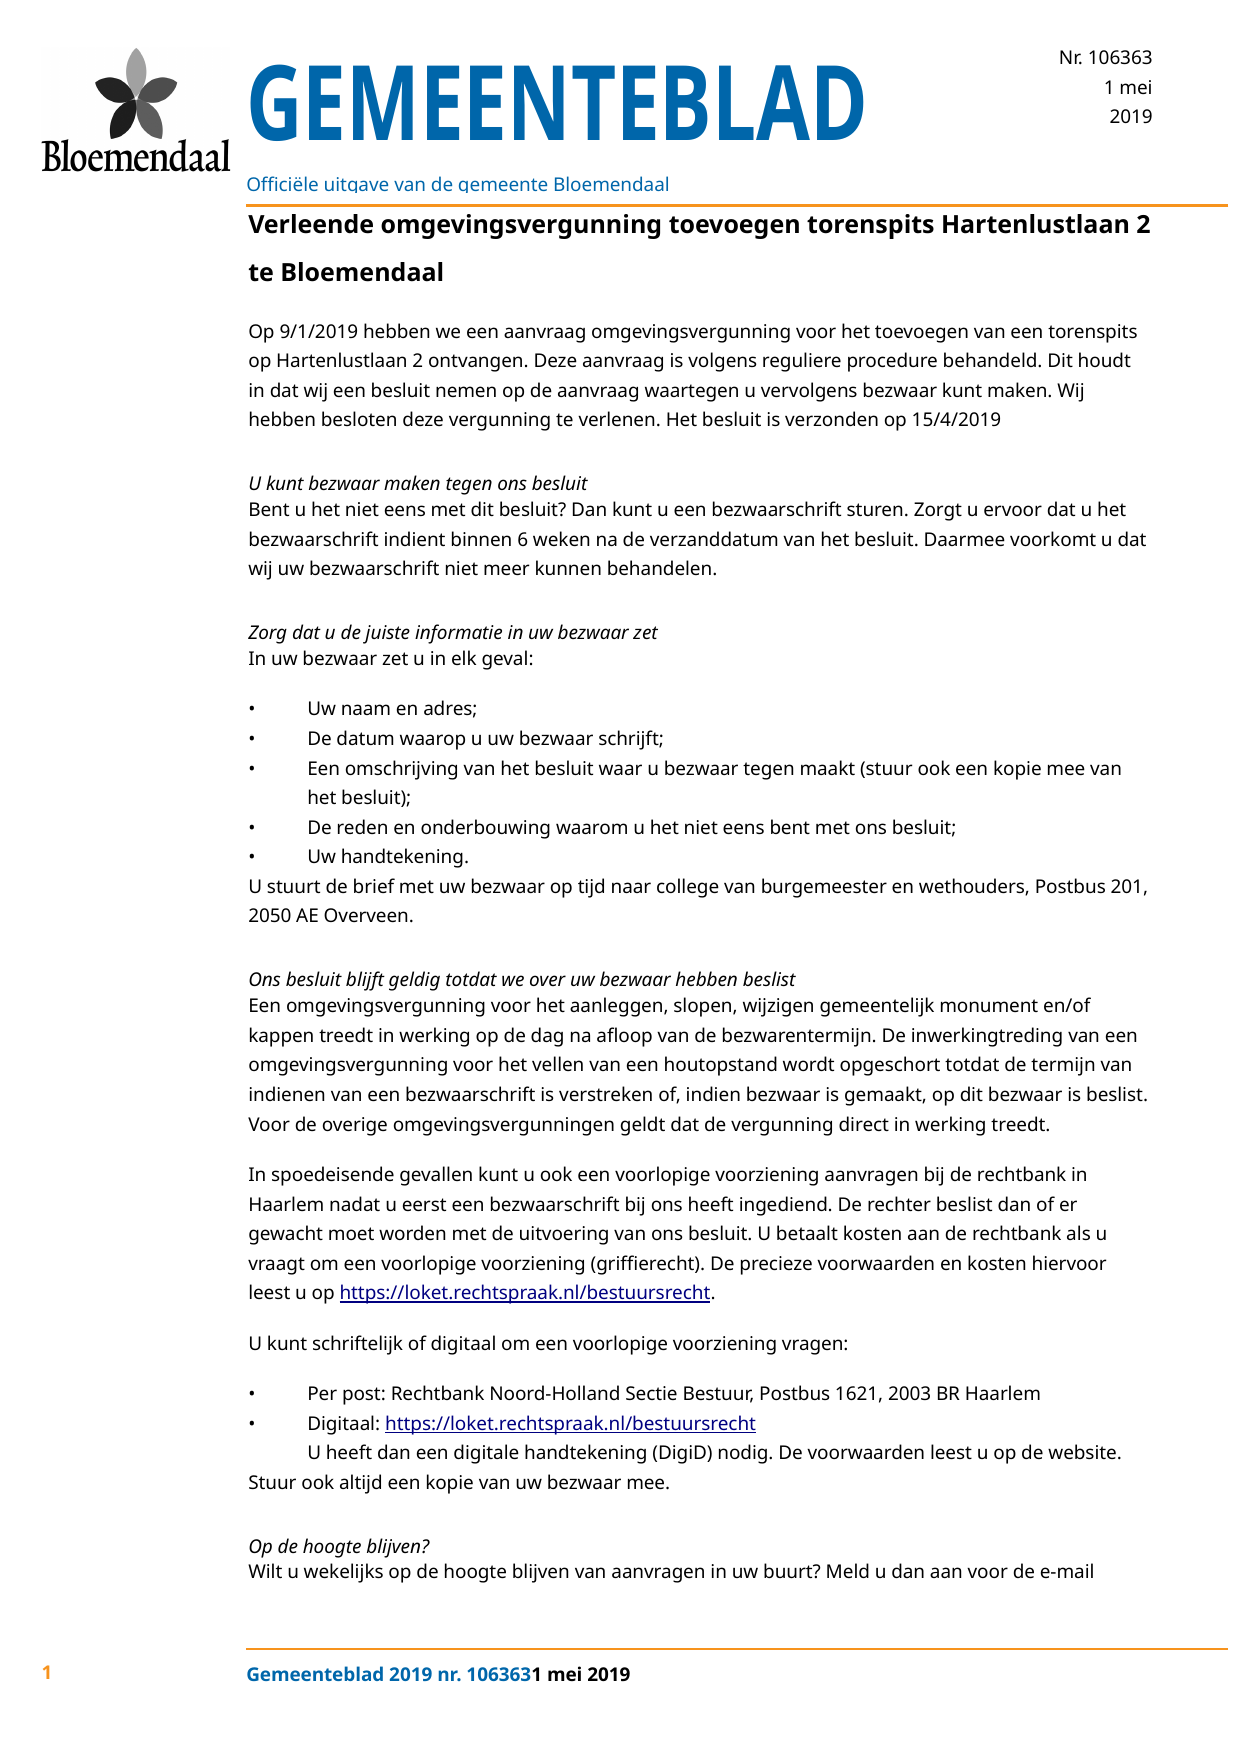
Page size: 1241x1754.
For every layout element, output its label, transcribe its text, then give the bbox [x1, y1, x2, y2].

list Uw naam en adres; [248, 696, 1152, 721]
list Per post: Rechtbank Noord-Holland Sectie Bestuur, Postbus 1621, 2003 BR Haarlem [248, 1380, 1152, 1406]
text Verleende omgevingsvergunning toevoegen torenspits Hartenlustlaan 2 te Bloemendaal [248, 207, 1152, 288]
text Zorg dat u de juiste informatie in uw bezwaar zet [248, 619, 1152, 645]
text U kunt schriftelijk of digitaal om een voorlopige voorziening vragen: [248, 1330, 1152, 1356]
text Wilt u wekelijks op de hoogte blijven van aanvragen in uw buurt? Meld u dan aan voor de e-mail [248, 1559, 1152, 1584]
list De reden en onderbouwing waarom u het niet eens bent met ons besluit; [248, 814, 1152, 840]
list Een omschrijving van het besluit waar u bezwaar tegen maakt (stuur ook een kopie mee van het besluit); [248, 755, 1152, 810]
picture [41, 47, 231, 172]
list Digitaal: https://loket.rechtspraak.nl/bestuursrecht [248, 1410, 1152, 1436]
text Ons besluit blijft geldig totdat we over uw bezwaar hebben beslist [248, 967, 1152, 992]
text In uw bezwaar zet u in elk geval: [248, 645, 1152, 671]
list De datum waarop u uw bezwaar schrijft; [248, 725, 1152, 751]
text In spoedeisende gevallen kunt u ook een voorlopige voorziening aanvragen bij de rechtbank in Haarlem nadat u eerst een bezwaarschrift bij ons heeft ingediend. De rechter beslist dan of er gewacht moet worden met de uitvoering van ons besluit. U betaalt kosten aan de rechtbank als u vraagt om een voorlopige voorziening (griffierecht). De precieze voorwaarden en kosten hiervoor leest u op https://loket.rechtspraak.nl/bestuursrecht. [248, 1161, 1152, 1305]
text U stuurt de brief met uw bezwaar op tijd naar college van burgemeester en wethouders, Postbus 201, 2050 AE Overveen. [248, 873, 1152, 928]
text Op 9/1/2019 hebben we een aanvraag omgevingsvergunning voor het toevoegen van een torenspits op Hartenlustlaan 2 ontvangen. Deze aanvraag is volgens reguliere procedure behandeld. Dit houdt in dat wij een besluit nemen op de aanvraag waartegen u vervolgens bezwaar kunt maken. Wij hebben besloten deze vergunning te verlenen. Het besluit is verzonden op 15/4/2019 [248, 318, 1152, 432]
text Een omgevingsvergunning voor het aanleggen, slopen, wijzigen gemeentelijk monument en/of kappen treedt in werking op de dag na afloop van de bezwarentermijn. De inwerkingtreding van een omgevingsvergunning voor het vellen van een houtopstand wordt opgeschort totdat de termijn van indienen van een bezwaarschrift is verstreken of, indien bezwaar is gemaakt, op dit bezwaar is beslist. Voor de overige omgevingsvergunningen geldt dat de vergunning direct in werking treedt. [248, 992, 1152, 1136]
text Op de hoogte blijven? [248, 1533, 1152, 1559]
text Stuur ook altijd een kopie van uw bezwaar mee. [248, 1469, 1152, 1495]
text Bent u het niet eens met dit besluit? Dan kunt u een bezwaarschrift sturen. Zorgt u ervoor dat u het bezwaarschrift indient binnen 6 weken na de verzanddatum van het besluit. Daarmee voorkomt u dat wij uw bezwaarschrift niet meer kunnen behandelen. [248, 496, 1152, 581]
list U heeft dan een digitale handtekening (DigiD) nodig. De voorwaarden leest u op de website. [248, 1439, 1152, 1465]
list Uw handtekening. [248, 843, 1152, 869]
text U kunt bezwaar maken tegen ons besluit [248, 471, 1152, 496]
